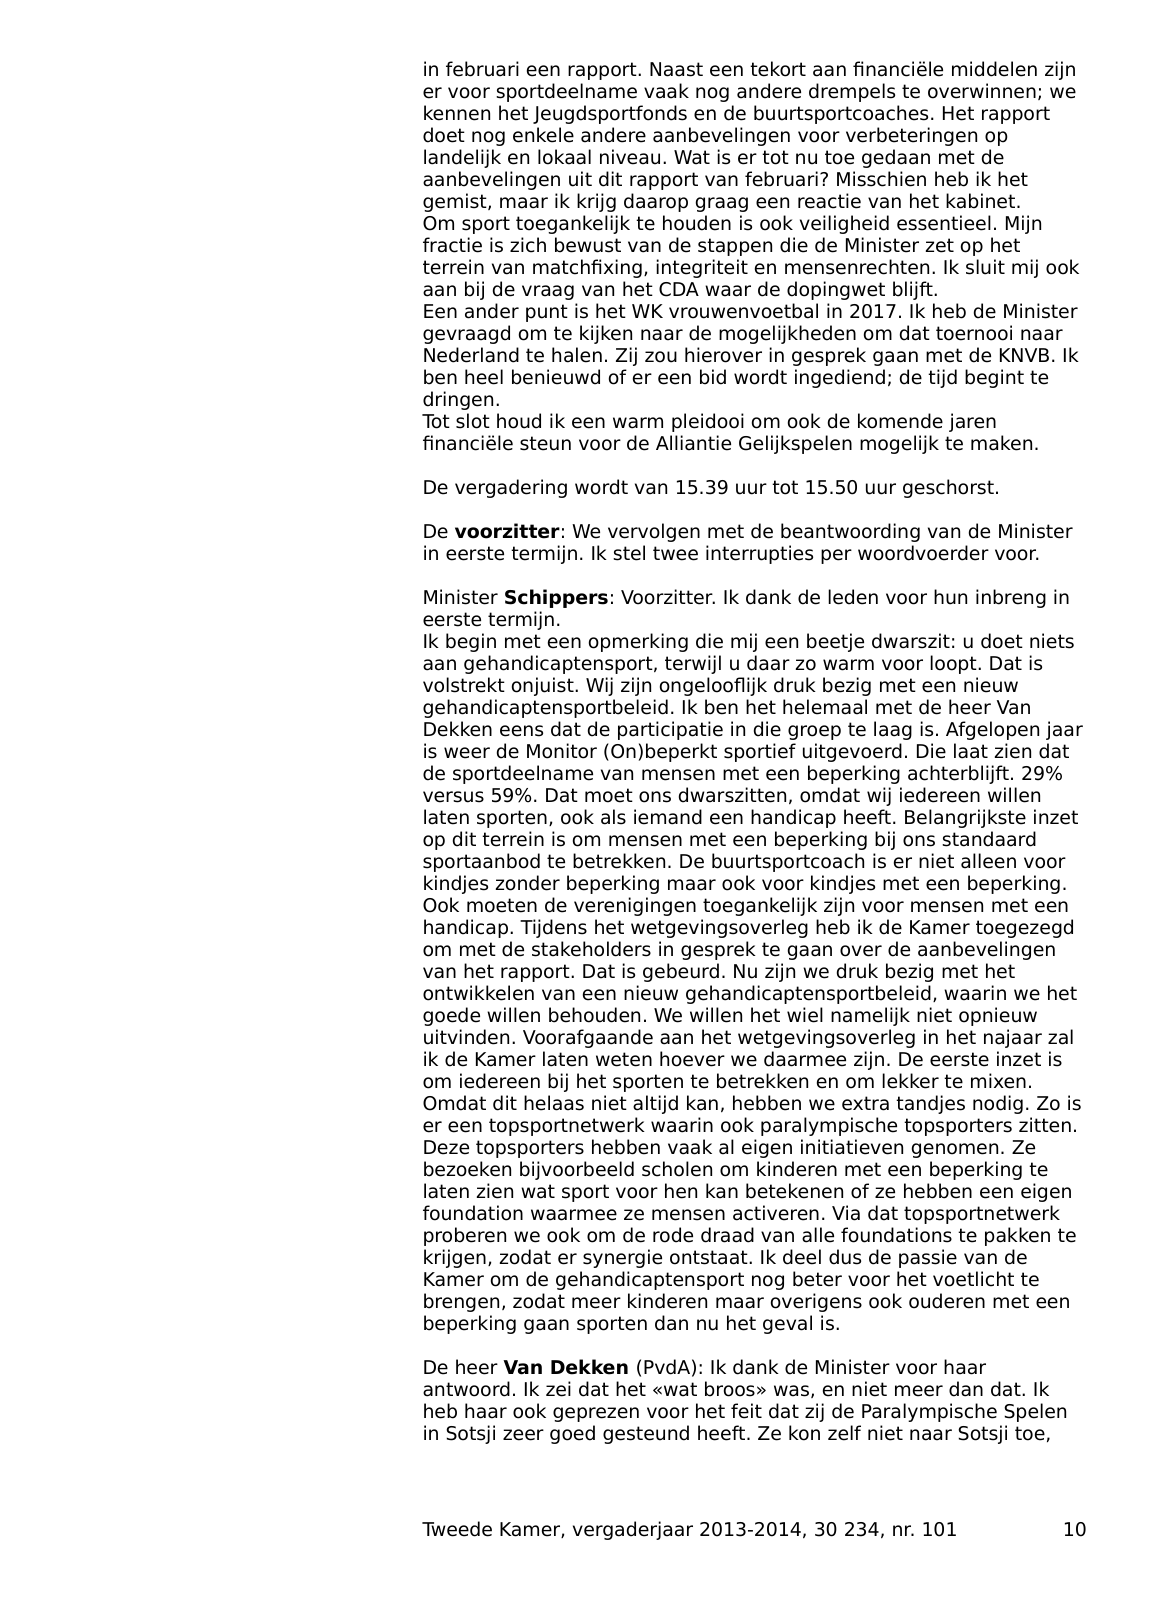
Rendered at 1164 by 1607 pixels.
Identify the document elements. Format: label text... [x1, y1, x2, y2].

text De voorzitter: We vervolgen met de beantwoording van de Minister in eerste termijn. Ik stel twee interrupties per woordvoerder voor. [422, 521, 1087, 565]
text De heer Van Dekken (PvdA): Ik dank de Minister voor haar antwoord. Ik zei dat het «wat broos» was, en niet meer dan dat. Ik heb haar ook geprezen voor het feit dat zij de Paralympische Spelen in Sotsji zeer goed gesteund heeft. Ze kon zelf niet naar Sotsji toe, [422, 1357, 1087, 1444]
text Om sport toegankelijk te houden is ook veiligheid essentieel. Mijn fractie is zich bewust van de stappen die de Minister zet op het terrein van matchfixing, integriteit en mensenrechten. Ik sluit mij ook aan bij de vraag van het CDA waar de dopingwet blijft. [422, 213, 1087, 301]
text Tot slot houd ik een warm pleidooi om ook de komende jaren financiële steun voor de Alliantie Gelijkspelen mogelijk te maken. [422, 411, 1087, 455]
text Ik begin met een opmerking die mij een beetje dwarszit: u doet niets aan gehandicaptensport, terwijl u daar zo warm voor loopt. Dat is volstrekt onjuist. Wij zijn ongelooflijk druk bezig met een nieuw gehandicaptensportbeleid. Ik ben het helemaal met de heer Van Dekken eens dat de participatie in die groep te laag is. Afgelopen jaar is weer de Monitor (On)beperkt sportief uitgevoerd. Die laat zien dat de sportdeelname van mensen met een beperking achterblijft. 29% versus 59%. Dat moet ons dwarszitten, omdat wij iedereen willen laten sporten, ook als iemand een handicap heeft. Belangrijkste inzet op dit terrein is om mensen met een beperking bij ons standaard sportaanbod te betrekken. De buurtsportcoach is er niet alleen voor kindjes zonder beperking maar ook voor kindjes met een beperking. Ook moeten de verenigingen toegankelijk zijn voor mensen met een handicap. Tijdens het wetgevingsoverleg heb ik de Kamer toegezegd om met de stakeholders in gesprek te gaan over de aanbevelingen van het rapport. Dat is gebeurd. Nu zijn we druk bezig met het ontwikkelen van een nieuw gehandicaptensportbeleid, waarin we het goede willen behouden. We willen het wiel namelijk niet opnieuw uitvinden. Voorafgaande aan het wetgevingsoverleg in het najaar zal ik de Kamer laten weten hoever we daarmee zijn. De eerste inzet is om iedereen bij het sporten te betrekken en om lekker te mixen. Omdat dit helaas niet altijd kan, hebben we extra tandjes nodig. Zo is er een topsportnetwerk waarin ook paralympische topsporters zitten. Deze topsporters hebben vaak al eigen initiatieven genomen. Ze bezoeken bijvoorbeeld scholen om kinderen met een beperking te laten zien wat sport voor hen kan betekenen of ze hebben een eigen foundation waarmee ze mensen activeren. Via dat topsportnetwerk proberen we ook om de rode draad van alle foundations te pakken te krijgen, zodat er synergie ontstaat. Ik deel dus de passie van de Kamer om de gehandicaptensport nog beter voor het voetlicht te brengen, zodat meer kinderen maar overigens ook ouderen met een beperking gaan sporten dan nu het geval is. [422, 631, 1087, 1334]
text Een ander punt is het WK vrouwenvoetbal in 2017. Ik heb de Minister gevraagd om te kijken naar de mogelijkheden om dat toernooi naar Nederland te halen. Zij zou hierover in gesprek gaan met de KNVB. Ik ben heel benieuwd of er een bid wordt ingediend; de tijd begint te dringen. [422, 301, 1087, 411]
text Minister Schippers: Voorzitter. Ik dank de leden voor hun inbreng in eerste termijn. [422, 587, 1087, 631]
text in februari een rapport. Naast een tekort aan financiële middelen zijn er voor sportdeelname vaak nog andere drempels te overwinnen; we kennen het Jeugdsportfonds en de buurtsportcoaches. Het rapport doet nog enkele andere aanbevelingen voor verbeteringen op landelijk en lokaal niveau. Wat is er tot nu toe gedaan met de aanbevelingen uit dit rapport van februari? Misschien heb ik het gemist, maar ik krijg daarop graag een reactie van het kabinet. [422, 59, 1087, 213]
text De vergadering wordt van 15.39 uur tot 15.50 uur geschorst. [422, 477, 1087, 499]
